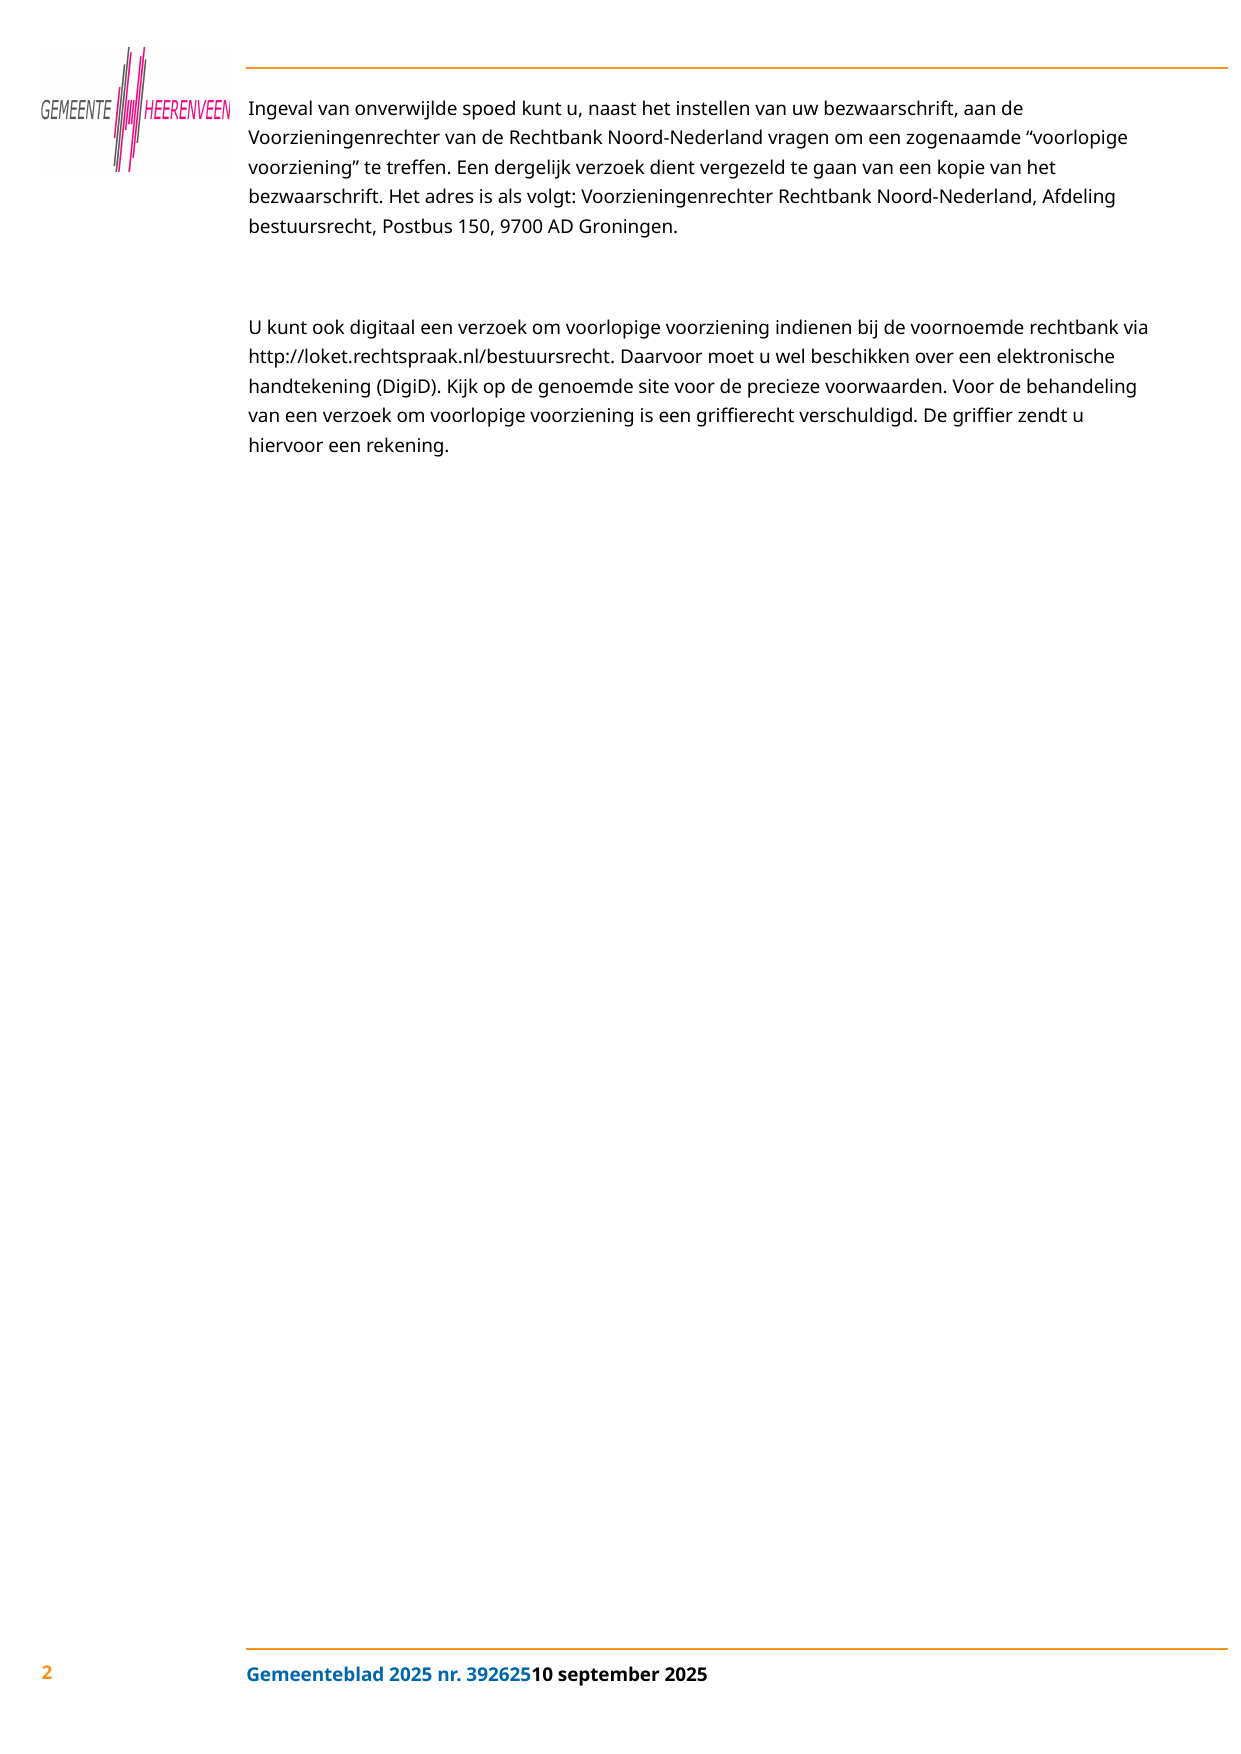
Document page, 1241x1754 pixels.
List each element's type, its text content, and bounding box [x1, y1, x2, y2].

picture [41, 47, 231, 172]
text Ingeval van onverwijlde spoed kunt u, naast het instellen van uw bezwaarschrift, aan de Voorzieningenrechter van de Rechtbank Noord-Nederland vragen om een zogenaamde “voorlopige voorziening” te treffen. Een dergelijk verzoek dient vergezeld te gaan van een kopie van het bezwaarschrift. Het adres is als volgt: Voorzieningenrechter Rechtbank Noord-Nederland, Afdeling bestuursrecht, Postbus 150, 9700 AD Groningen. [248, 95, 1152, 239]
text U kunt ook digitaal een verzoek om voorlopige voorziening indienen bij de voornoemde rechtbank via http://loket.rechtspraak.nl/bestuursrecht. Daarvoor moet u wel beschikken over een elektronische handtekening (DigiD). Kijk op de genoemde site voor de precieze voorwaarden. Voor de behandeling van een verzoek om voorlopige voorziening is een griffierecht verschuldigd. De griffier zendt u hiervoor een rekening. [248, 314, 1152, 458]
